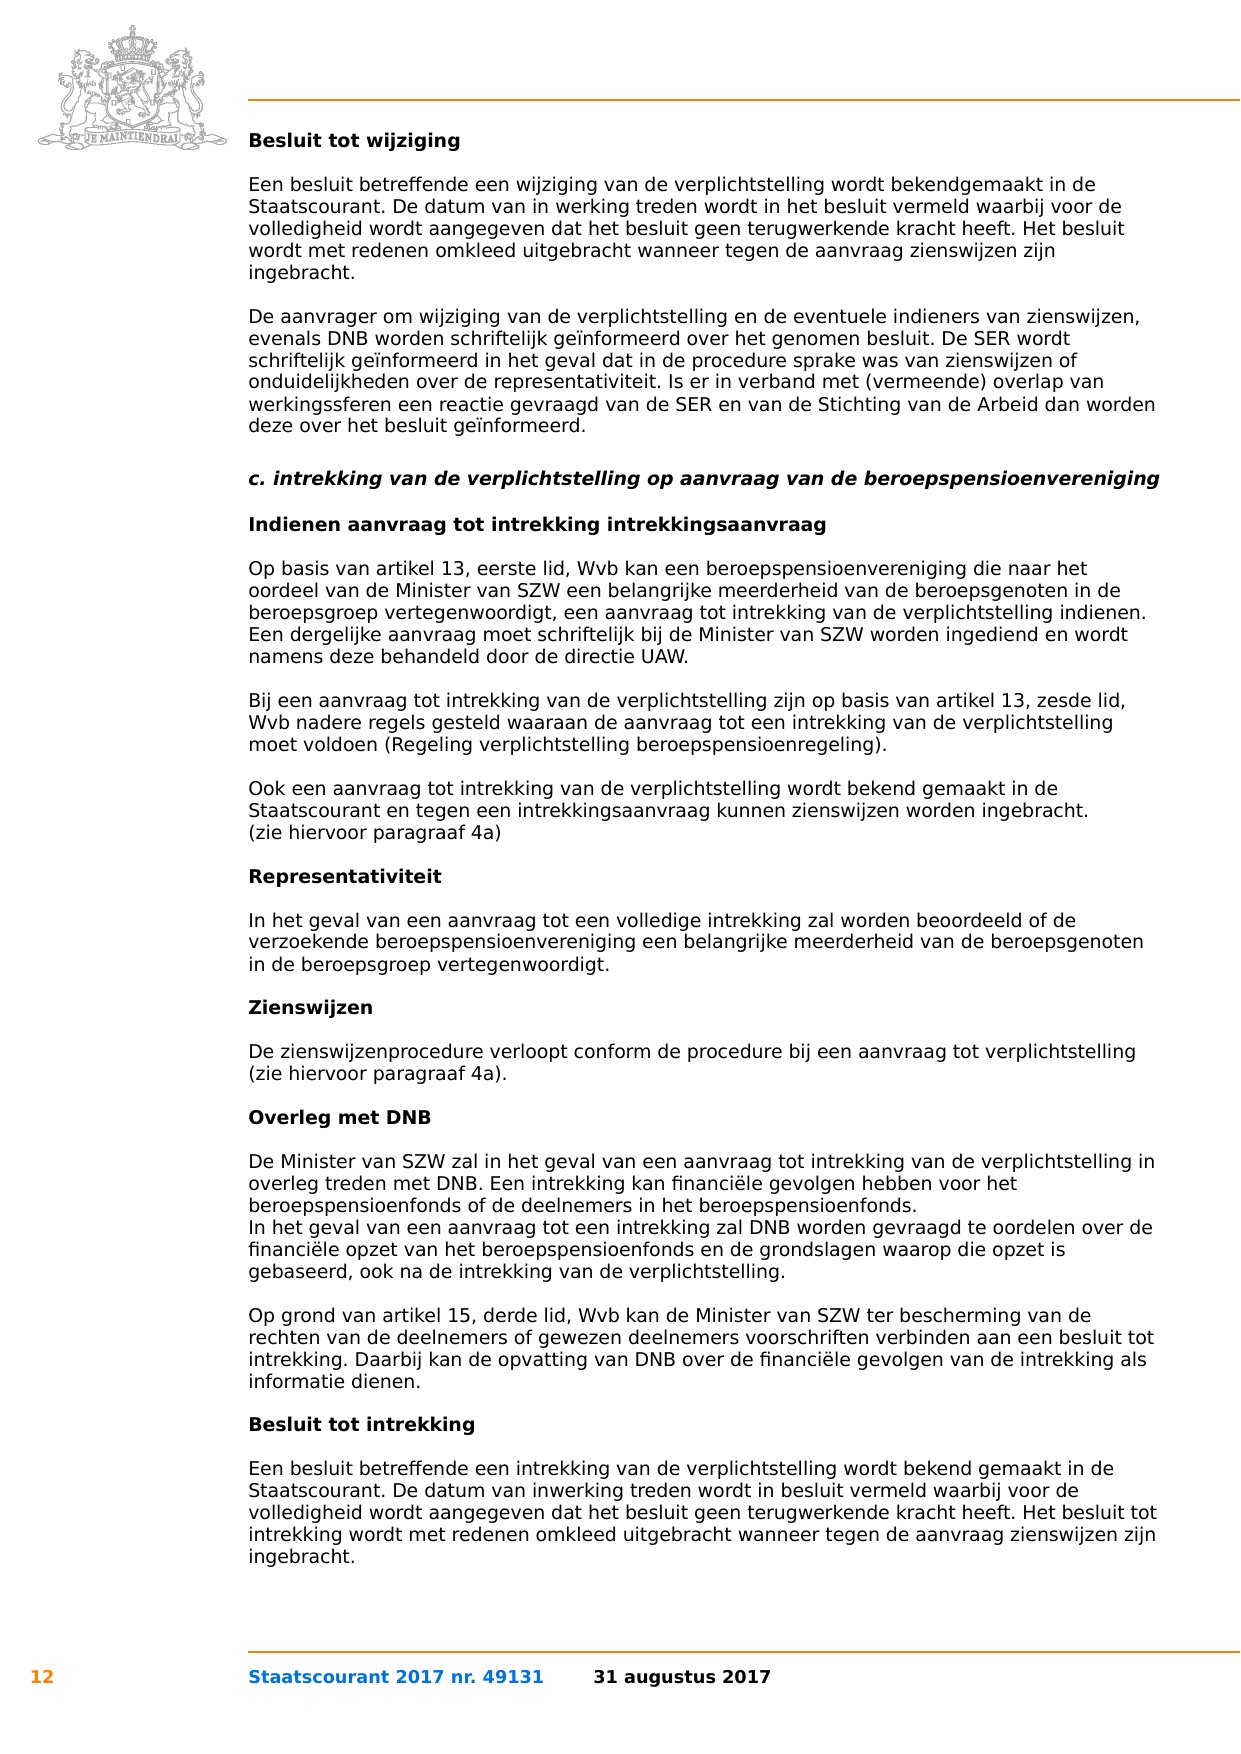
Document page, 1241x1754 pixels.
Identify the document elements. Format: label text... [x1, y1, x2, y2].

text Op basis van artikel 13, eerste lid, Wvb kan een beroepspensioenvereniging die naar het oordeel van de Minister van SZW een belangrijke meerderheid van de beroepsgenoten in de beroepsgroep vertegenwoordigt, een aanvraag tot intrekking van de verplichtstelling indienen. Een dergelijke aanvraag moet schriftelijk bij de Minister van SZW worden ingediend en wordt namens deze behandeld door de directie UAW. [248, 558, 1163, 668]
text Bij een aanvraag tot intrekking van de verplichtstelling zijn op basis van artikel 13, zesde lid, Wvb nadere regels gesteld waaraan de aanvraag tot een intrekking van de verplichtstelling moet voldoen (Regeling verplichtstelling beroepspensioenregeling). [248, 690, 1163, 756]
text Op grond van artikel 15, derde lid, Wvb kan de Minister van SZW ter bescherming van de rechten van de deelnemers of gewezen deelnemers voorschriften verbinden aan een besluit tot intrekking. Daarbij kan de opvatting van DNB over de financiële gevolgen van de intrekking als informatie dienen. [248, 1304, 1163, 1392]
text In het geval van een aanvraag tot een intrekking zal DNB worden gevraagd te oordelen over de financiële opzet van het beroepspensioenfonds en de grondslagen waarop die opzet is gebaseerd, ook na de intrekking van de verplichtstelling. [248, 1217, 1163, 1283]
text Ook een aanvraag tot intrekking van de verplichtstelling wordt bekend gemaakt in de Staatscourant en tegen een intrekkingsaanvraag kunnen zienswijzen worden ingebracht. [248, 778, 1163, 822]
subtitle Besluit tot wijziging [248, 130, 1163, 152]
subtitle Zienswijzen [248, 997, 1163, 1019]
picture [38, 25, 227, 150]
text De aanvrager om wijziging van de verplichtstelling en de eventuele indieners van zienswijzen, evenals DNB worden schriftelijk geïnformeerd over het genomen besluit. De SER wordt schriftelijk geïnformeerd in het geval dat in de procedure sprake was van zienswijzen of onduidelijkheden over de representativiteit. Is er in verband met (vermeende) overlap van werkingssferen een reactie gevraagd van de SER en van de Stichting van de Arbeid dan worden deze over het besluit geïnformeerd. [248, 306, 1163, 437]
subtitle Indienen aanvraag tot intrekking intrekkingsaanvraag [248, 514, 1163, 536]
subtitle Representativiteit [248, 866, 1163, 888]
text De Minister van SZW zal in het geval van een aanvraag tot intrekking van de verplichtstelling in overleg treden met DNB. Een intrekking kan financiële gevolgen hebben voor het beroepspensioenfonds of de deelnemers in het beroepspensioenfonds. [248, 1151, 1163, 1217]
text Een besluit betreffende een wijziging van de verplichtstelling wordt bekendgemaakt in de Staatscourant. De datum van in werking treden wordt in het besluit vermeld waarbij voor de volledigheid wordt aangegeven dat het besluit geen terugwerkende kracht heeft. Het besluit wordt met redenen omkleed uitgebracht wanneer tegen de aanvraag zienswijzen zijn ingebracht. [248, 174, 1163, 284]
text In het geval van een aanvraag tot een volledige intrekking zal worden beoordeeld of de verzoekende beroepspensioenvereniging een belangrijke meerderheid van de beroepsgenoten in de beroepsgroep vertegenwoordigt. [248, 909, 1163, 975]
subtitle Besluit tot intrekking [248, 1414, 1163, 1436]
subtitle Overleg met DNB [248, 1107, 1163, 1129]
subtitle c. intrekking van de verplichtstelling op aanvraag van de beroepspensioenvereniging [248, 467, 1163, 489]
text Een besluit betreffende een intrekking van de verplichtstelling wordt bekend gemaakt in de Staatscourant. De datum van inwerking treden wordt in besluit vermeld waarbij voor de volledigheid wordt aangegeven dat het besluit geen terugwerkende kracht heeft. Het besluit tot intrekking wordt met redenen omkleed uitgebracht wanneer tegen de aanvraag zienswijzen zijn ingebracht. [248, 1458, 1163, 1568]
text (zie hiervoor paragraaf 4a) [248, 822, 1163, 844]
text De zienswijzenprocedure verloopt conform de procedure bij een aanvraag tot verplichtstelling (zie hiervoor paragraaf 4a). [248, 1041, 1163, 1085]
